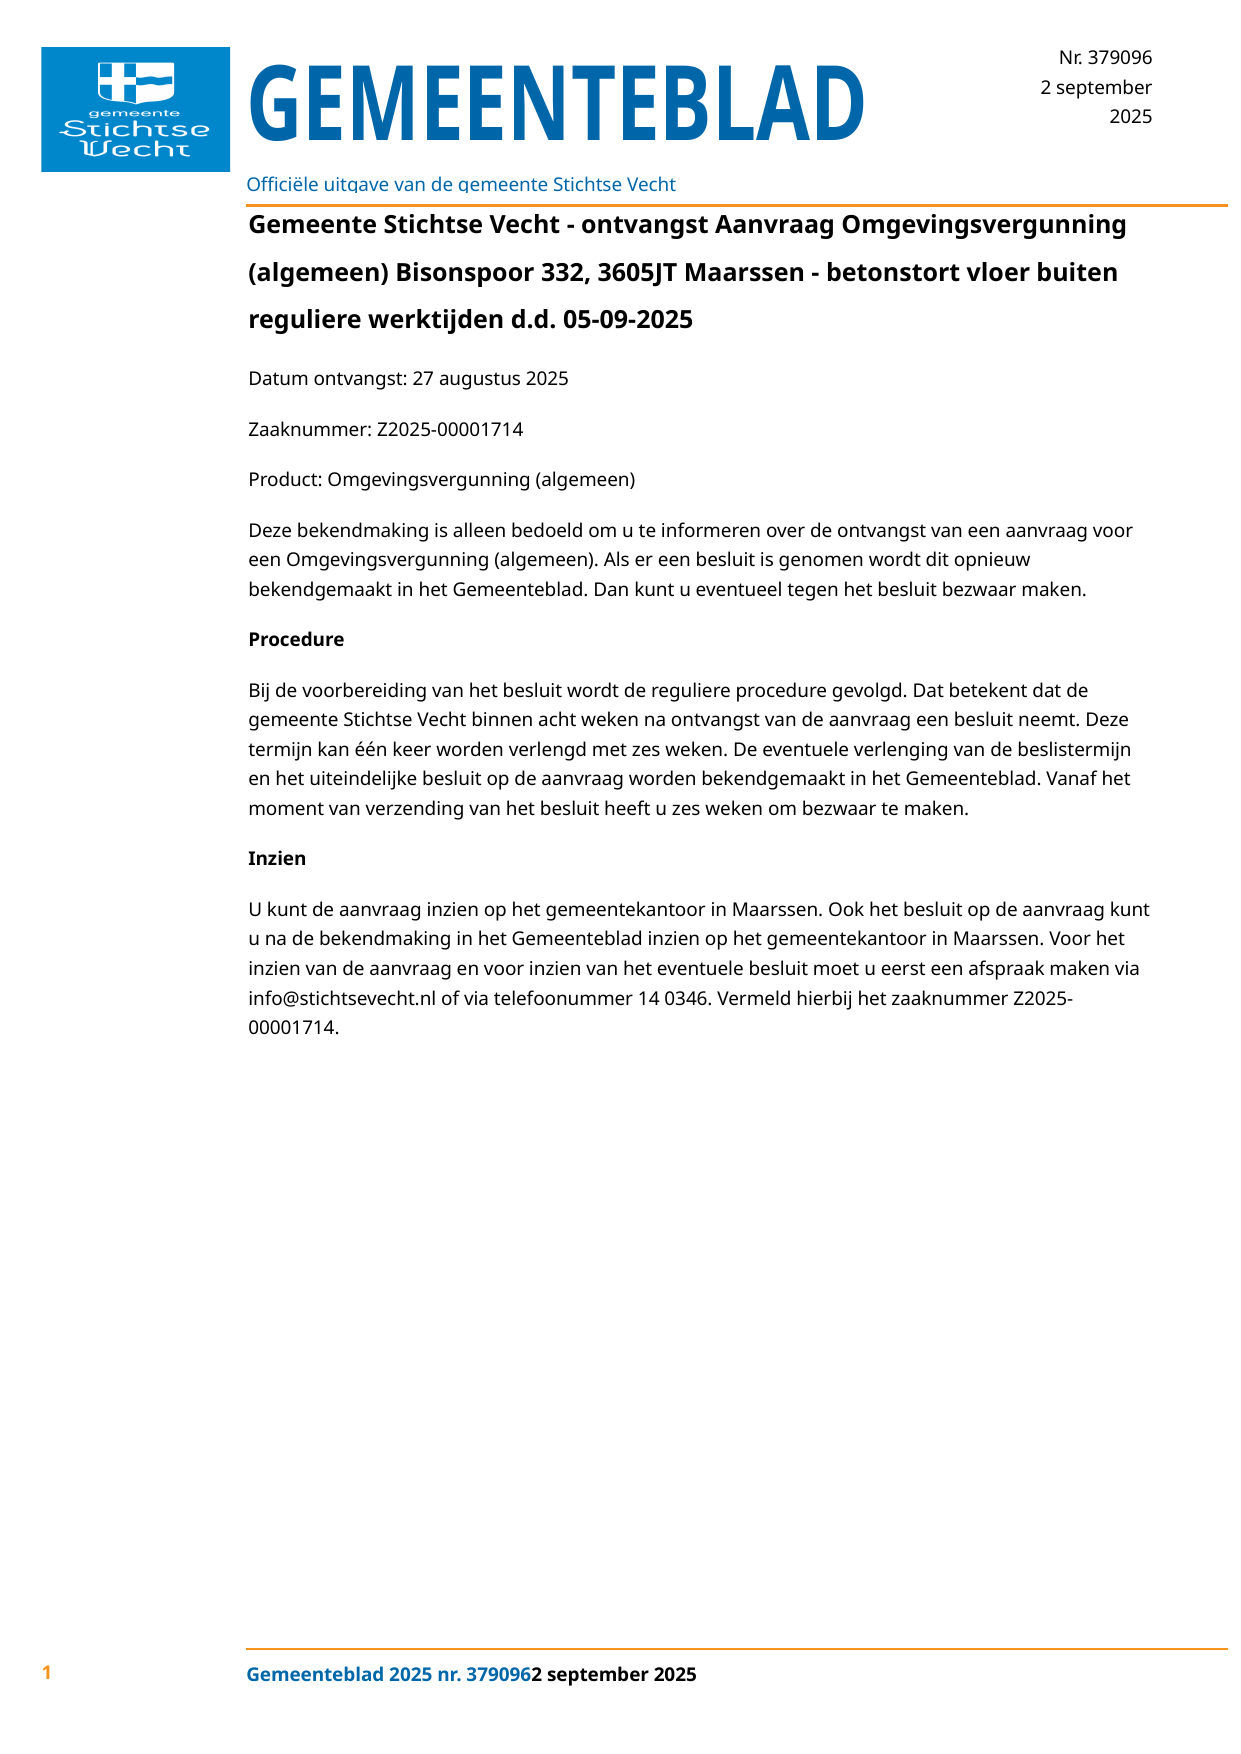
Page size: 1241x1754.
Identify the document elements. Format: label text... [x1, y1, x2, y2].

picture [137, 63, 174, 103]
text Procedure [248, 626, 1152, 652]
picture [99, 63, 135, 101]
text Gemeente Stichtse Vecht - ontvangst Aanvraag Omgevingsvergunning (algemeen) Bisonspoor 332, 3605JT Maarssen - betonstort vloer buiten reguliere werktijden d.d. 05-09-2025 [248, 207, 1152, 336]
text Deze bekendmaking is alleen bedoeld om u te informeren over de ontvangst van een aanvraag voor een Omgevingsvergunning (algemeen). Als er een besluit is genomen wordt dit opnieuw bekendgemaakt in het Gemeenteblad. Dan kunt u eventueel tegen het besluit bezwaar maken. [248, 517, 1152, 602]
text Zaaknummer: Z2025-00001714 [248, 416, 1152, 442]
text Product: Omgevingsvergunning (algemeen) [248, 466, 1152, 492]
text Bij de voorbereiding van het besluit wordt de reguliere procedure gevolgd. Dat betekent dat de gemeente Stichtse Vecht binnen acht weken na ontvangst van de aanvraag een besluit neemt. Deze termijn kan één keer worden verlengd met zes weken. De eventuele verlenging van de beslistermijn en het uiteindelijke besluit op de aanvraag worden bekendgemaakt in het Gemeenteblad. Vanaf het moment van verzending van het besluit heeft u zes weken om bezwaar te maken. [248, 677, 1152, 821]
text Inzien [248, 846, 1152, 871]
text Datum ontvangst: 27 augustus 2025 [248, 366, 1152, 391]
text U kunt de aanvraag inzien op het gemeentekantoor in Maarssen. Ook het besluit op de aanvraag kunt u na de bekendmaking in het Gemeenteblad inzien op het gemeentekantoor in Maarssen. Voor het inzien van de aanvraag en voor inzien van het eventuele besluit moet u eerst een afspraak maken via info@stichtsevecht.nl of via telefoonummer 14 0346. Vermeld hierbij het zaaknummer Z2025-00001714. [248, 896, 1152, 1040]
